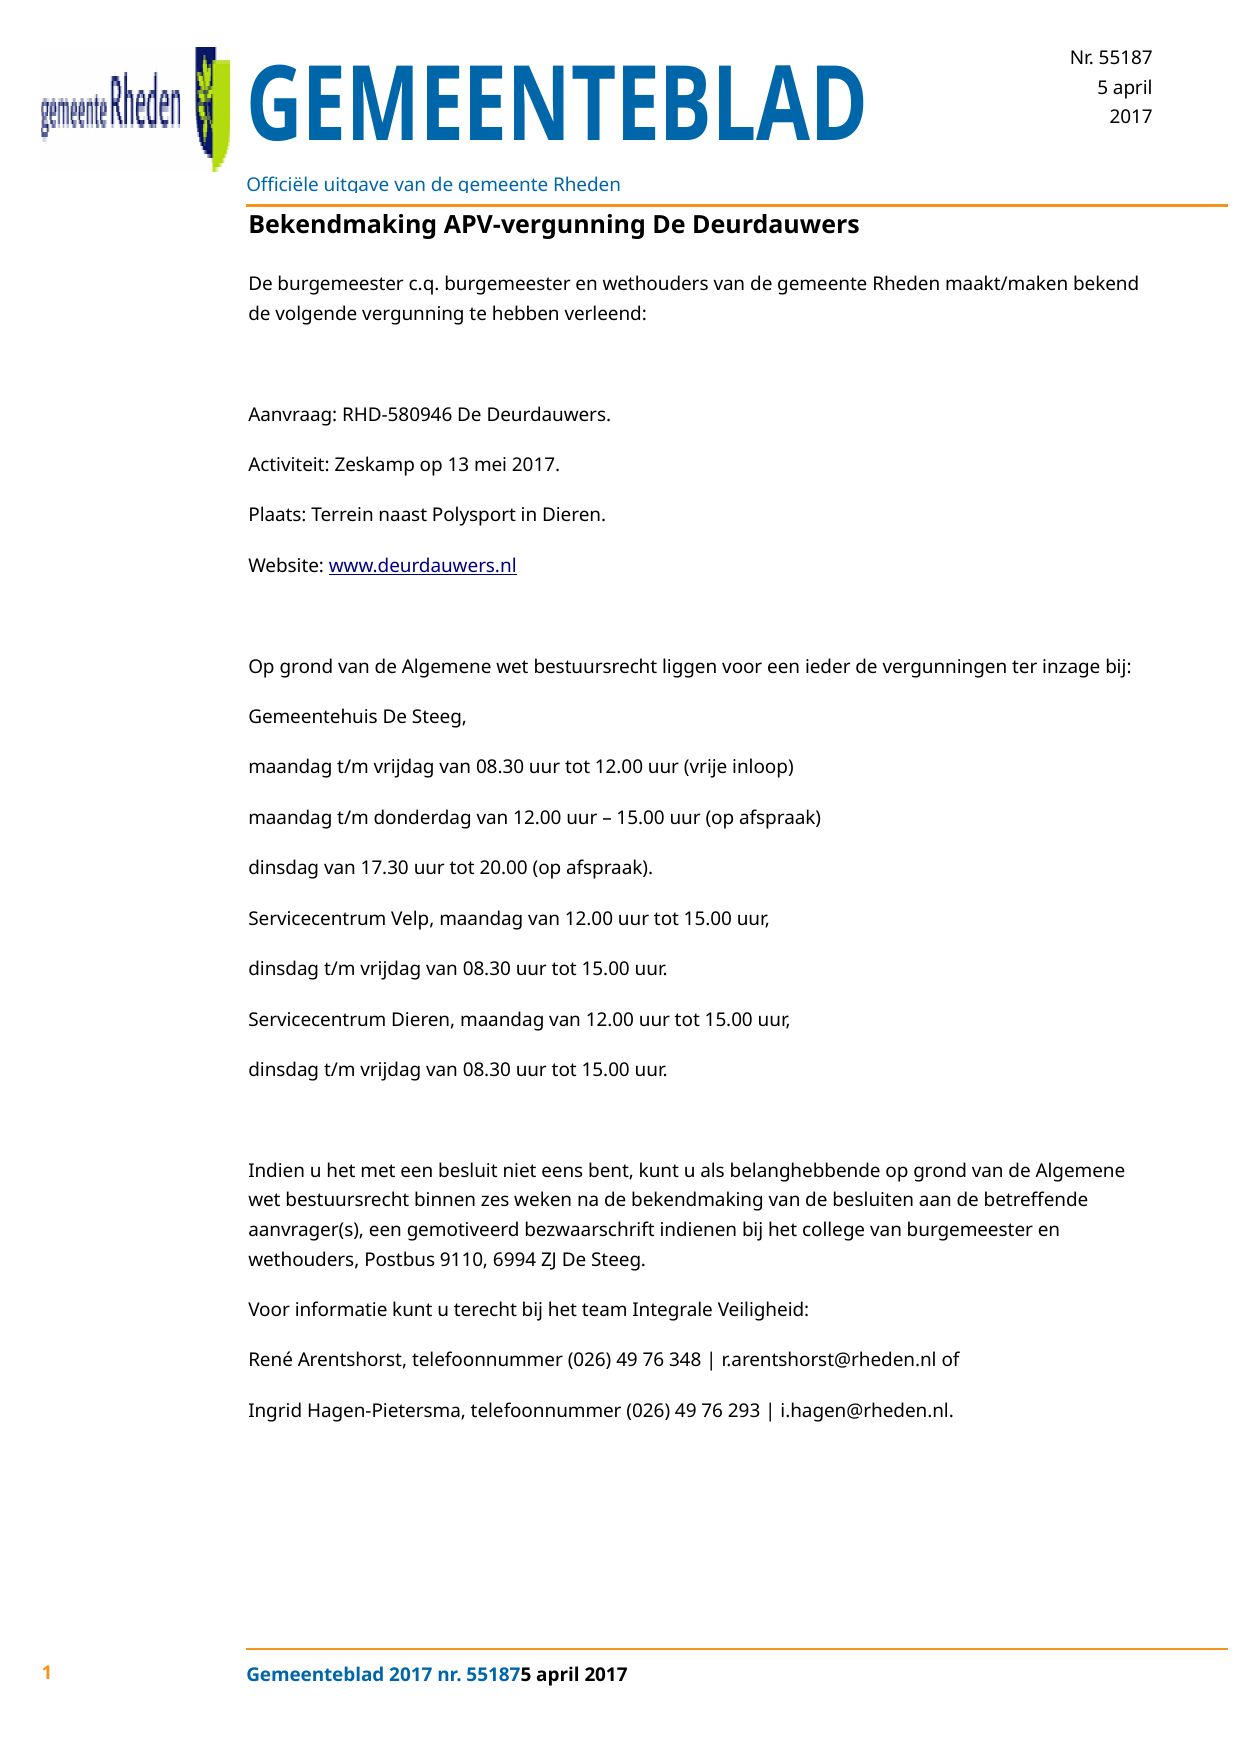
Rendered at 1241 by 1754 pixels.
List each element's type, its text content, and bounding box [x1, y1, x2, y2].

text maandag t/m vrijdag van 08.30 uur tot 12.00 uur (vrije inloop) [248, 754, 1152, 779]
text Voor informatie kunt u terecht bij het team Integrale Veiligheid: [248, 1296, 1152, 1322]
text Aanvraag: RHD-580946 De Deurdauwers. [248, 401, 1152, 426]
text Indien u het met een besluit niet eens bent, kunt u als belanghebbende op grond van de Algemene wet bestuursrecht binnen zes weken na de bekendmaking van de besluiten aan de betreffende aanvrager(s), een gemotiveerd bezwaarschrift indienen bij het college van burgemeester en wethouders, Postbus 9110, 6994 ZJ De Steeg. [248, 1157, 1152, 1271]
text maandag t/m donderdag van 12.00 uur – 15.00 uur (op afspraak) [248, 804, 1152, 830]
text dinsdag t/m vrijdag van 08.30 uur tot 15.00 uur. [248, 1056, 1152, 1082]
text dinsdag t/m vrijdag van 08.30 uur tot 15.00 uur. [248, 955, 1152, 981]
text René Arentshorst, telefoonnummer (026) 49 76 348 | r.arentshorst@rheden.nl of [248, 1347, 1152, 1372]
text De burgemeester c.q. burgemeester en wethouders van de gemeente Rheden maakt/maken bekend de volgende vergunning te hebben verleend: [248, 270, 1152, 326]
text Op grond van de Algemene wet bestuursrecht liggen voor een ieder de vergunningen ter inzage bij: [248, 653, 1152, 678]
text Bekendmaking APV-vergunning De Deurdauwers [248, 207, 1152, 241]
text Website: www.deurdauwers.nl [248, 552, 1152, 578]
text dinsdag van 17.30 uur tot 20.00 (op afspraak). [248, 854, 1152, 880]
picture [41, 47, 231, 172]
text Activiteit: Zeskamp op 13 mei 2017. [248, 451, 1152, 477]
text Ingrid Hagen-Pietersma, telefoonnummer (026) 49 76 293 | i.hagen@rheden.nl. [248, 1397, 1152, 1423]
text Plaats: Terrein naast Polysport in Dieren. [248, 502, 1152, 527]
text Servicecentrum Dieren, maandag van 12.00 uur tot 15.00 uur, [248, 1006, 1152, 1031]
text Servicecentrum Velp, maandag van 12.00 uur tot 15.00 uur, [248, 905, 1152, 931]
text Gemeentehuis De Steeg, [248, 703, 1152, 729]
